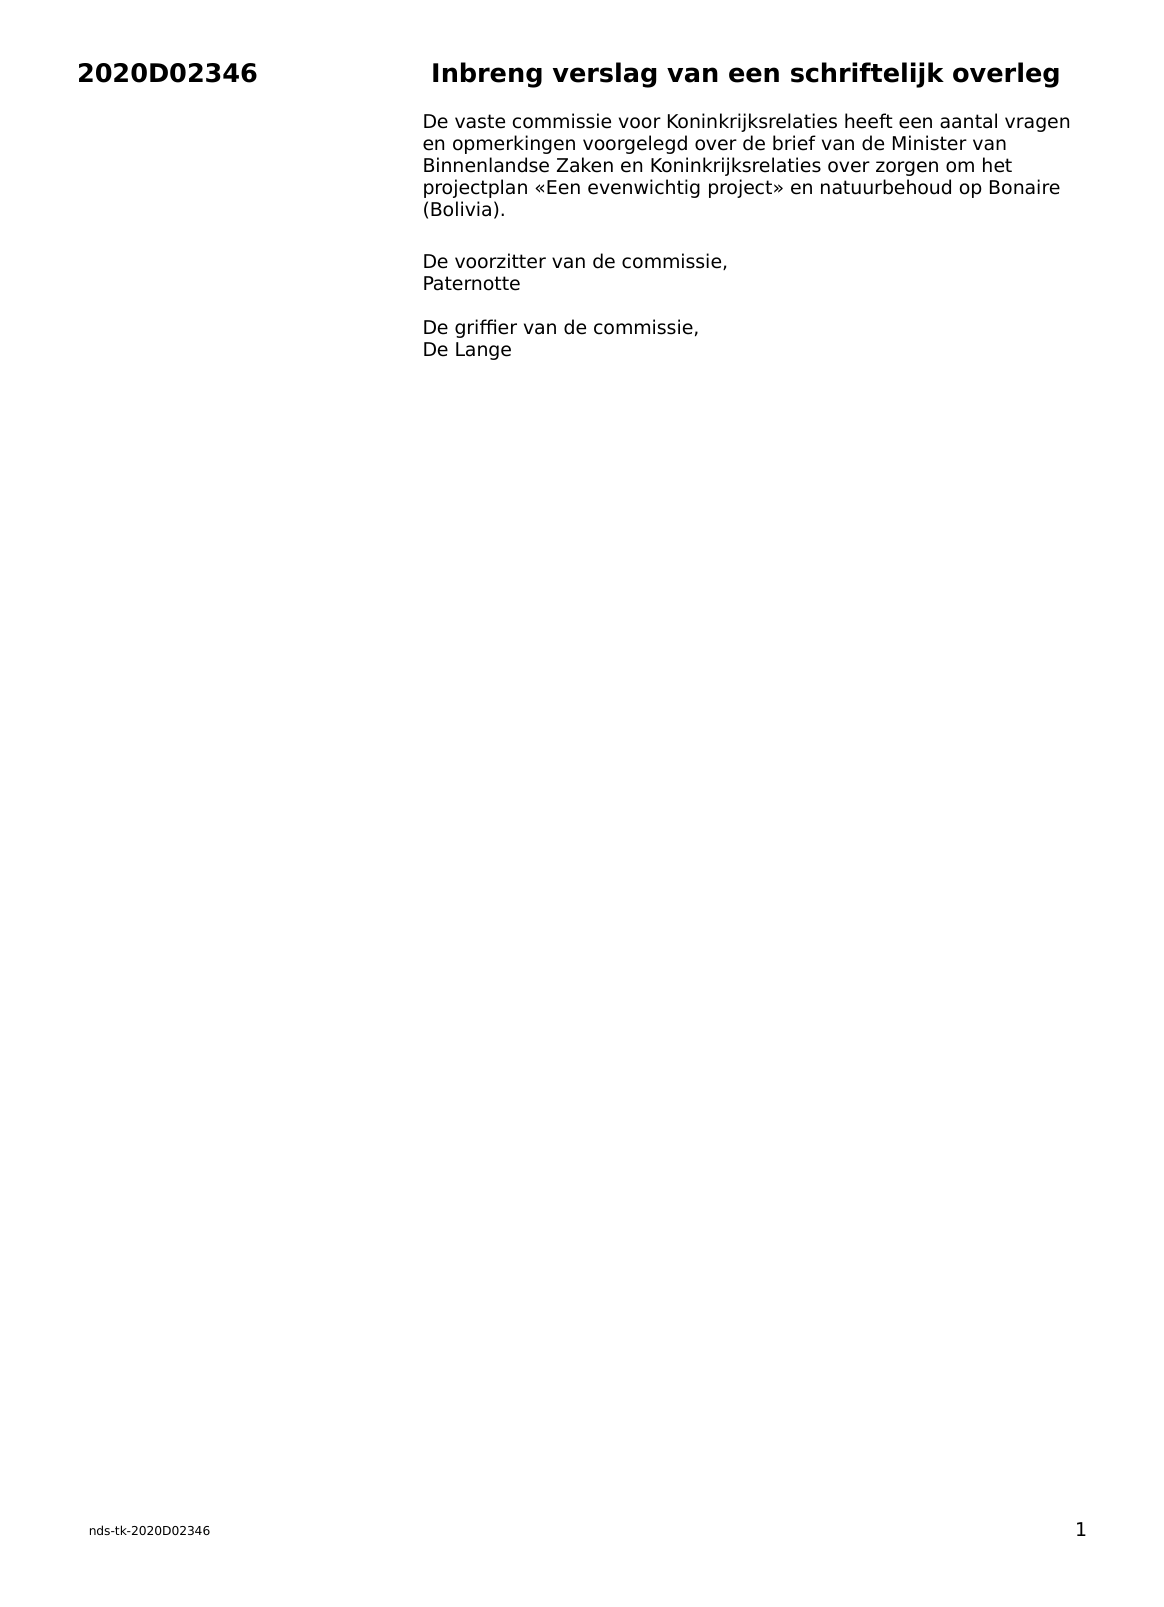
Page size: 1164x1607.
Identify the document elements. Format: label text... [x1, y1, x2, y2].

text nds-tk-2020D02346 [88, 1524, 323, 1538]
text De vaste commissie voor Koninkrijksrelaties heeft een aantal vragen en opmerkingen voorgelegd over de brief van de Minister van Binnenlandse Zaken en Koninkrijksrelaties over zorgen om het projectplan «Een evenwichtig project» en natuurbehoud op Bonaire (Bolivia). [422, 111, 1087, 221]
text De voorzitter van de commissie, Paternotte [422, 251, 1087, 295]
text 2020D02346 Inbreng verslag van een schriftelijk overleg [77, 59, 1087, 89]
text De griffier van de commissie, De Lange [422, 317, 1087, 361]
